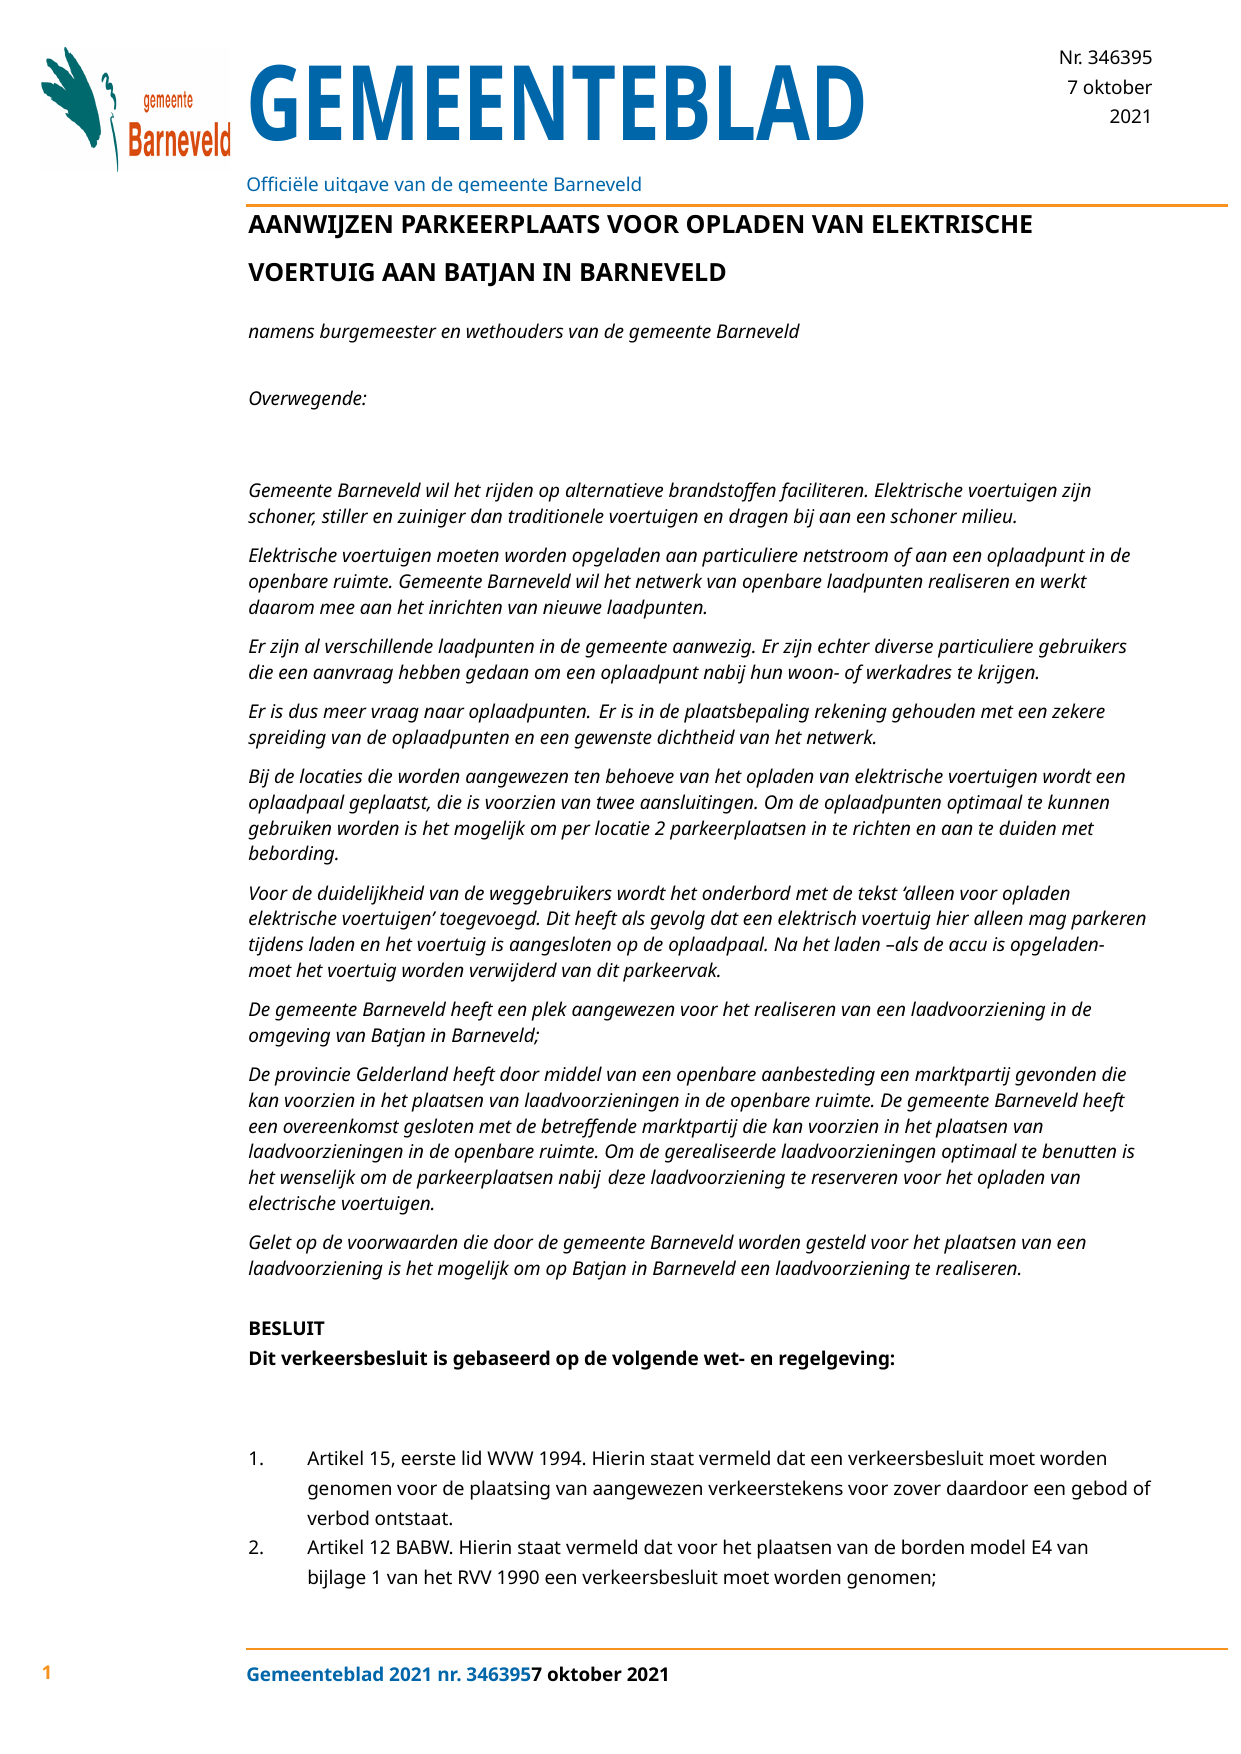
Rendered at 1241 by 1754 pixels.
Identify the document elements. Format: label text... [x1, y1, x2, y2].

text Er is dus meer vraag naar oplaadpunten. Er is in de plaatsbepaling rekening gehouden met een zekere spreiding van de oplaadpunten en een gewenste dichtheid van het netwerk. [248, 698, 1152, 750]
text Gelet op de voorwaarden die door de gemeente Barneveld worden gesteld voor het plaatsen van een laadvoorziening is het mogelijk om op Batjan in Barneveld een laadvoorziening te realiseren. [248, 1229, 1152, 1281]
text Er zijn al verschillende laadpunten in de gemeente aanwezig. Er zijn echter diverse particuliere gebruikers die een aanvraag hebben gedaan om een oplaadpunt nabij hun woon- of werkadres te krijgen. [248, 633, 1152, 685]
picture [41, 47, 231, 172]
text BESLUIT [248, 1315, 1152, 1341]
text Bij de locaties die worden aangewezen ten behoeve van het opladen van elektrische voertuigen wordt een oplaadpaal geplaatst, die is voorzien van twee aansluitingen. Om de oplaadpunten optimaal te kunnen gebruiken worden is het mogelijk om per locatie 2 parkeerplaatsen in te richten en aan te duiden met bebording. [248, 763, 1152, 866]
list Artikel 12 BABW. Hierin staat vermeld dat voor het plaatsen van de borden model E4 van bijlage 1 van het RVV 1990 een verkeersbesluit moet worden genomen; [248, 1534, 1152, 1589]
text Elektrische voertuigen moeten worden opgeladen aan particuliere netstroom of aan een oplaadpunt in de openbare ruimte. Gemeente Barneveld wil het netwerk van openbare laadpunten realiseren en werkt daarom mee aan het inrichten van nieuwe laadpunten. [248, 543, 1152, 620]
text AANWIJZEN PARKEERPLAATS VOOR OPLADEN VAN ELEKTRISCHE VOERTUIG AAN BATJAN IN BARNEVELD [248, 207, 1152, 288]
text De provincie Gelderland heeft door middel van een openbare aanbesteding een marktpartij gevonden die kan voorzien in het plaatsen van laadvoorzieningen in de openbare ruimte. De gemeente Barneveld heeft een overeenkomst gesloten met de betreffende marktpartij die kan voorzien in het plaatsen van laadvoorzieningen in de openbare ruimte. Om de gerealiseerde laadvoorzieningen optimaal te benutten is het wenselijk om de parkeerplaatsen nabij deze laadvoorziening te reserveren voor het opladen van electrische voertuigen. [248, 1061, 1152, 1216]
text Overwegende: [248, 386, 1152, 411]
text Dit verkeersbesluit is gebaseerd op de volgende wet- en regelgeving: [248, 1345, 1152, 1370]
text Voor de duidelijkheid van de weggebruikers wordt het onderbord met de tekst ‘alleen voor opladen elektrische voertuigen’ toegevoegd. Dit heeft als gevolg dat een elektrisch voertuig hier alleen mag parkeren tijdens laden en het voertuig is aangesloten op de oplaadpaal. Na het laden –als de accu is opgeladen- moet het voertuig worden verwijderd van dit parkeervak. [248, 880, 1152, 983]
text De gemeente Barneveld heeft een plek aangewezen voor het realiseren van een laadvoorziening in de omgeving van Batjan in Barneveld; [248, 996, 1152, 1048]
text Gemeente Barneveld wil het rijden op alternatieve brandstoffen faciliteren. Elektrische voertuigen zijn schoner, stiller en zuiniger dan traditionele voertuigen en dragen bij aan een schoner milieu. [248, 478, 1152, 529]
text namens burgemeester en wethouders van de gemeente Barneveld [248, 318, 1152, 344]
list Artikel 15, eerste lid WVW 1994. Hierin staat vermeld dat een verkeersbesluit moet worden genomen voor de plaatsing van aangewezen verkeerstekens voor zover daardoor een gebod of verbod ontstaat. [248, 1446, 1152, 1530]
